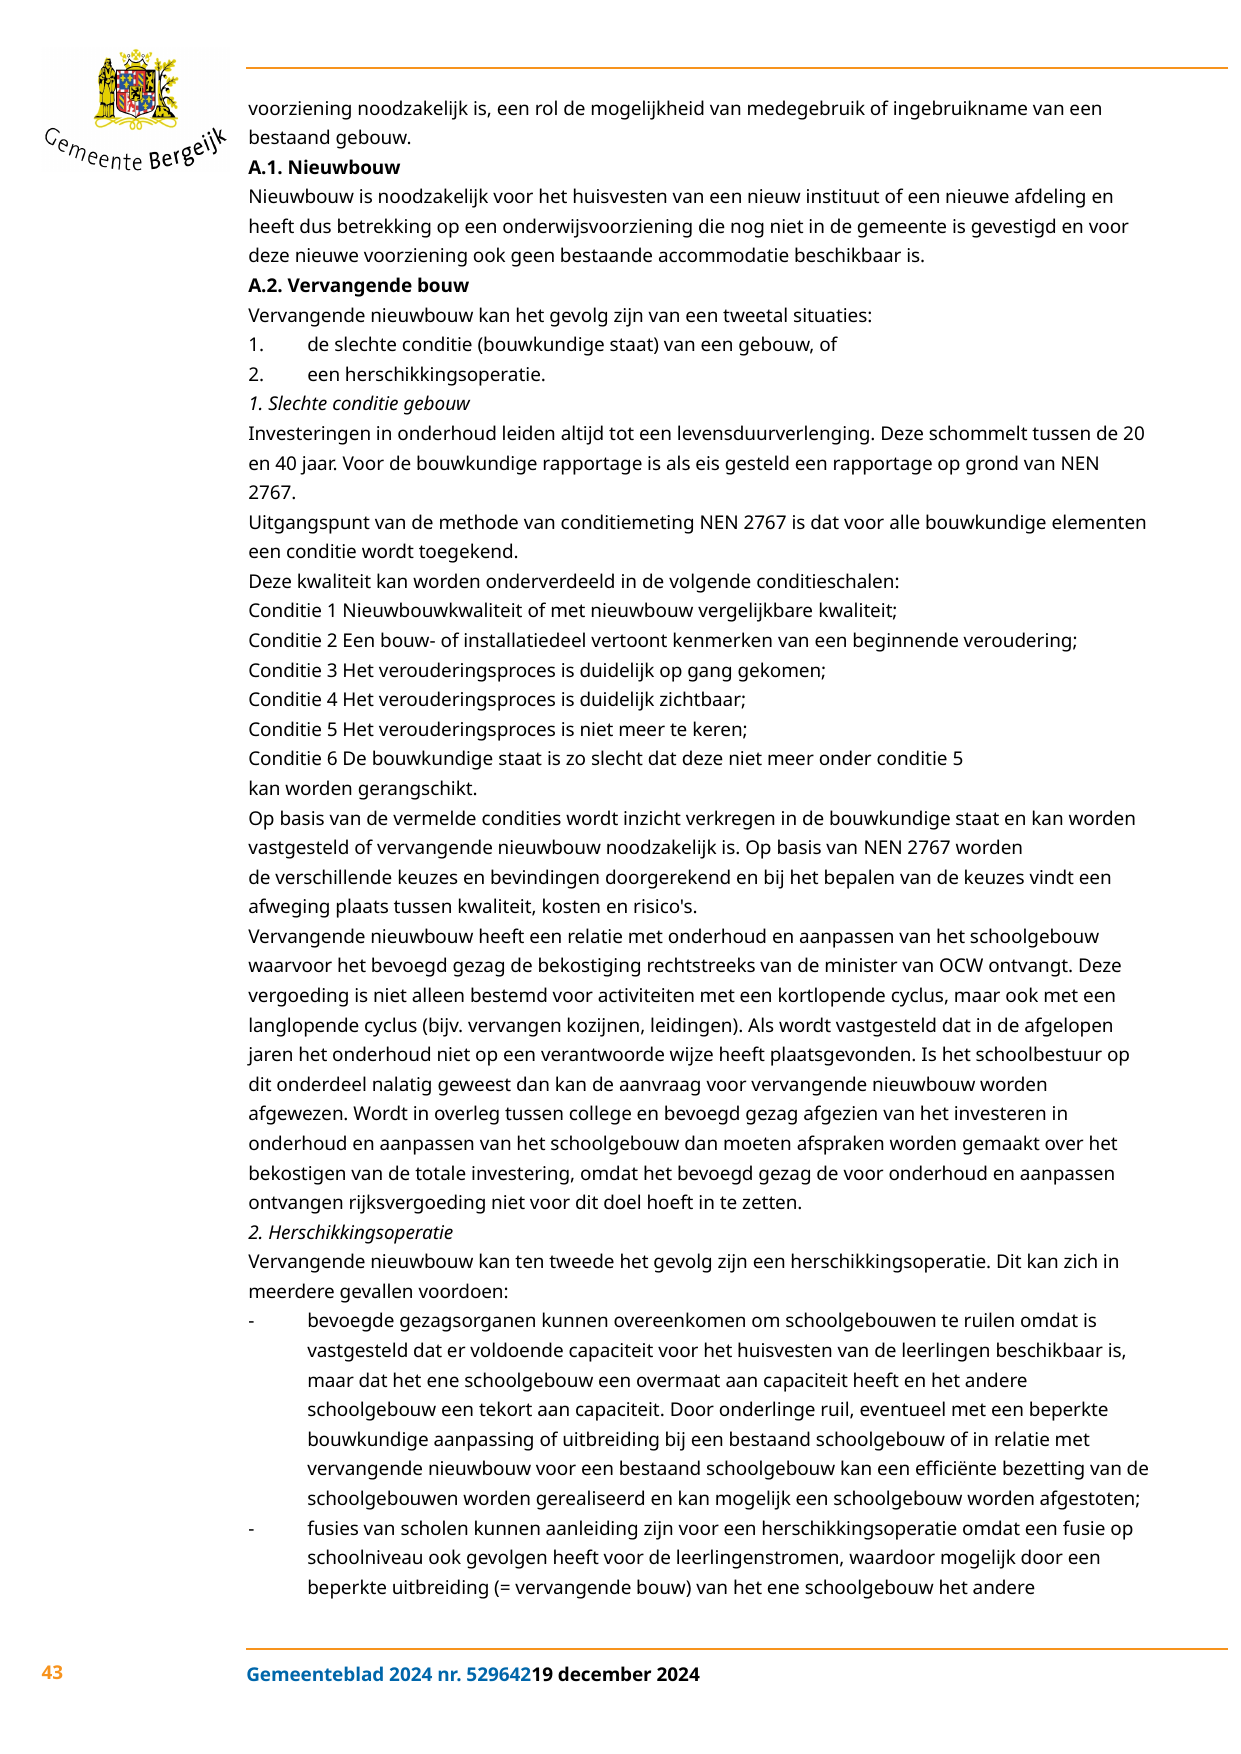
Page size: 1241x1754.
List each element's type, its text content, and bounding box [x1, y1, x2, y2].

list een herschikkingsoperatie. [248, 361, 1152, 387]
text Uitgangspunt van de methode van conditiemeting NEN 2767 is dat voor alle bouwkundige elementen een conditie wordt toegekend. Deze kwaliteit kan worden onderverdeeld in de volgende conditieschalen: [248, 509, 1152, 594]
text Vervangende nieuwbouw kan ten tweede het gevolg zijn een herschikkingsoperatie. Dit kan zich in meerdere gevallen voordoen: [248, 1248, 1152, 1304]
list de slechte conditie (bouwkundige staat) van een gebouw, of [248, 331, 1152, 357]
text 2. Herschikkingsoperatie [248, 1219, 1152, 1245]
text 1. Slechte conditie gebouw [248, 391, 1152, 416]
text Investeringen in onderhoud leiden altijd tot een levensduurverlenging. Deze schommelt tussen de 20 en 40 jaar. Voor de bouwkundige rapportage is als eis gesteld een rapportage op grond van NEN 2767. [248, 420, 1152, 505]
text Op basis van de vermelde condities wordt inzicht verkregen in de bouwkundige staat en kan worden vastgesteld of vervangende nieuwbouw noodzakelijk is. Op basis van NEN 2767 worden de verschillende keuzes en bevindingen doorgerekend en bij het bepalen van de keuzes vindt een afweging plaats tussen kwaliteit, kosten en risico's. [248, 805, 1152, 919]
text Vervangende nieuwbouw kan het gevolg zijn van een tweetal situaties: [248, 302, 1152, 328]
text voorziening noodzakelijk is, een rol de mogelijkheid van medegebruik of ingebruikname van een bestaand gebouw. [248, 95, 1152, 150]
text Conditie 2 Een bouw- of installatiedeel vertoont kenmerken van een beginnende veroudering; [248, 627, 1152, 653]
text Conditie 3 Het verouderingsproces is duidelijk op gang gekomen; [248, 657, 1152, 683]
text A.1. Nieuwbouw [248, 154, 1152, 180]
text A.2. Vervangende bouw [248, 272, 1152, 298]
picture [41, 47, 231, 172]
text Conditie 1 Nieuwbouwkwaliteit of met nieuwbouw vergelijkbare kwaliteit; [248, 598, 1152, 623]
text Conditie 5 Het verouderingsproces is niet meer te keren; [248, 716, 1152, 742]
list bevoegde gezagsorganen kunnen overeenkomen om schoolgebouwen te ruilen omdat is vastgesteld dat er voldoende capaciteit voor het huisvesten van de leerlingen beschikbaar is, maar dat het ene schoolgebouw een overmaat aan capaciteit heeft en het andere schoolgebouw een tekort aan capaciteit. Door onderlinge ruil, eventueel met een beperkte bouwkundige aanpassing of uitbreiding bij een bestaand schoolgebouw of in relatie met vervangende nieuwbouw voor een bestaand schoolgebouw kan een efficiënte bezetting van de schoolgebouwen worden gerealiseerd en kan mogelijk een schoolgebouw worden afgestoten; [248, 1308, 1152, 1511]
text Conditie 6 De bouwkundige staat is zo slecht dat deze niet meer onder conditie 5 kan worden gerangschikt. [248, 746, 1152, 801]
text Conditie 4 Het verouderingsproces is duidelijk zichtbaar; [248, 686, 1152, 712]
text Vervangende nieuwbouw heeft een relatie met onderhoud en aanpassen van het schoolgebouw waarvoor het bevoegd gezag de bekostiging rechtstreeks van de minister van OCW ontvangt. Deze vergoeding is niet alleen bestemd voor activiteiten met een kortlopende cyclus, maar ook met een langlopende cyclus (bijv. vervangen kozijnen, leidingen). Als wordt vastgesteld dat in de afgelopen jaren het onderhoud niet op een verantwoorde wijze heeft plaatsgevonden. Is het schoolbestuur op dit onderdeel nalatig geweest dan kan de aanvraag voor vervangende nieuwbouw worden afgewezen. Wordt in overleg tussen college en bevoegd gezag afgezien van het investeren in onderhoud en aanpassen van het schoolgebouw dan moeten afspraken worden gemaakt over het bekostigen van de totale investering, omdat het bevoegd gezag de voor onderhoud en aanpassen ontvangen rijksvergoeding niet voor dit doel hoeft in te zetten. [248, 923, 1152, 1215]
list fusies van scholen kunnen aanleiding zijn voor een herschikkingsoperatie omdat een fusie op schoolniveau ook gevolgen heeft voor de leerlingenstromen, waardoor mogelijk door een beperkte uitbreiding (= vervangende bouw) van het ene schoolgebouw het andere [248, 1515, 1152, 1600]
text Nieuwbouw is noodzakelijk voor het huisvesten van een nieuw instituut of een nieuwe afdeling en heeft dus betrekking op een onderwijsvoorziening die nog niet in de gemeente is gevestigd en voor deze nieuwe voorziening ook geen bestaande accommodatie beschikbaar is. [248, 183, 1152, 268]
